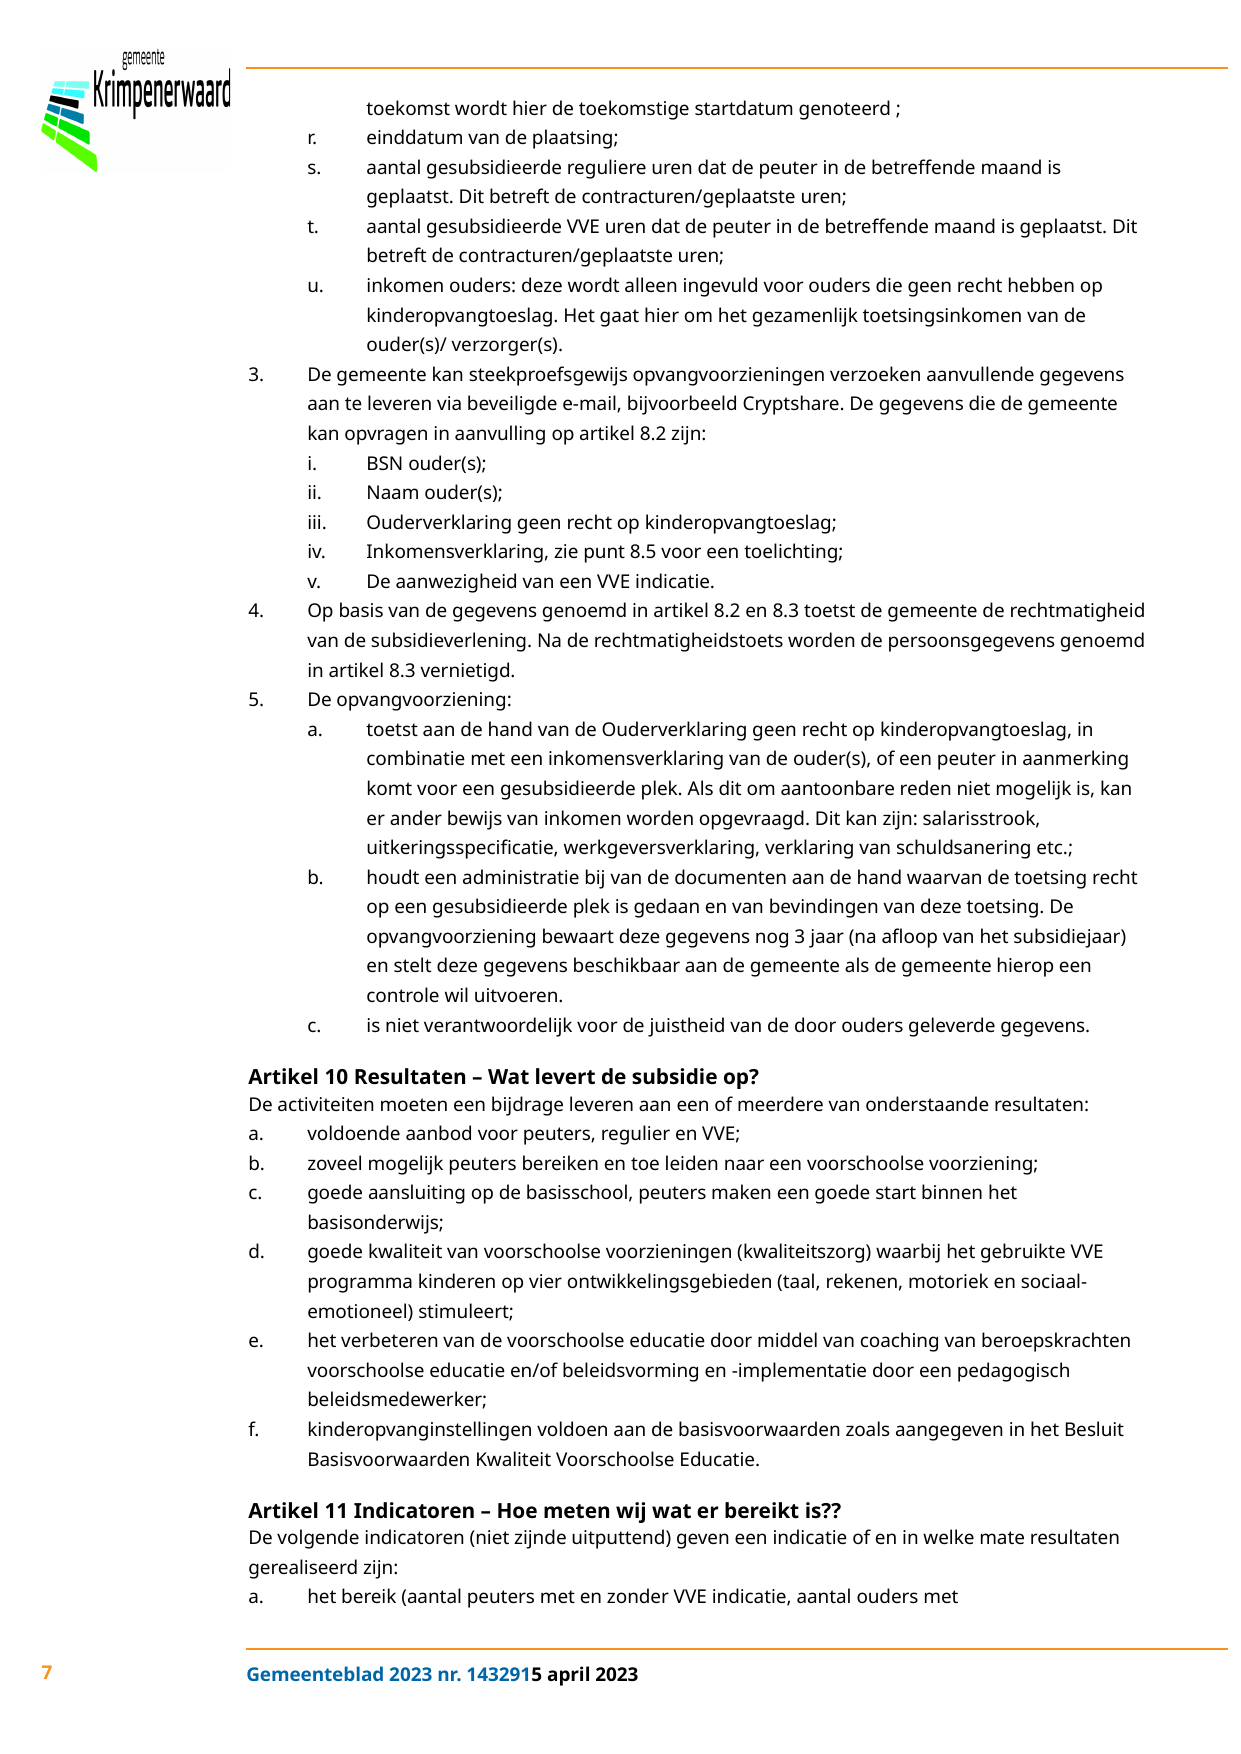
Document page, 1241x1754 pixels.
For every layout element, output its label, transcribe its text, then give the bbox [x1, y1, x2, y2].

list einddatum van de plaatsing; [307, 124, 1152, 150]
list het verbeteren van de voorschoolse educatie door middel van coaching van beroepskrachten voorschoolse educatie en/of beleidsvorming en -implementatie door een pedagogisch beleidsmedewerker; [248, 1327, 1152, 1412]
list Naam ouder(s); [307, 479, 1152, 505]
list zoveel mogelijk peuters bereiken en toe leiden naar een voorschoolse voorziening; [248, 1150, 1152, 1176]
list De gemeente kan steekproefsgewijs opvangvoorzieningen verzoeken aanvullende gegevens aan te leveren via beveiligde e-mail, bijvoorbeeld Cryptshare. De gegevens die de gemeente kan opvragen in aanvulling op artikel 8.2 zijn: [248, 361, 1152, 446]
list aantal gesubsidieerde VVE uren dat de peuter in de betreffende maand is geplaatst. Dit betreft de contracturen/geplaatste uren; [307, 213, 1152, 268]
list BSN ouder(s); [307, 450, 1152, 476]
text Artikel 10 Resultaten – Wat levert de subsidie op? [248, 1062, 1152, 1091]
list is niet verantwoordelijk voor de juistheid van de door ouders geleverde gegevens. [307, 1012, 1152, 1038]
list Ouderverklaring geen recht op kinderopvangtoeslag; [307, 509, 1152, 535]
list aantal gesubsidieerde reguliere uren dat de peuter in de betreffende maand is geplaatst. Dit betreft de contracturen/geplaatste uren; [307, 154, 1152, 209]
list De aanwezigheid van een VVE indicatie. [307, 568, 1152, 594]
list goede aansluiting op de basisschool, peuters maken een goede start binnen het basisonderwijs; [248, 1179, 1152, 1235]
text De volgende indicatoren (niet zijnde uitputtend) geven een indicatie of en in welke mate resultaten gerealiseerd zijn: [248, 1524, 1152, 1580]
list het bereik (aantal peuters met en zonder VVE indicatie, aantal ouders met [248, 1584, 1152, 1609]
list toetst aan de hand van de Ouderverklaring geen recht op kinderopvangtoeslag, in combinatie met een inkomensverklaring van de ouder(s), of een peuter in aanmerking komt voor een gesubsidieerde plek. Als dit om aantoonbare reden niet mogelijk is, kan er ander bewijs van inkomen worden opgevraagd. Dit kan zijn: salarisstrook, uitkeringsspecificatie, werkgeversverklaring, verklaring van schuldsanering etc.; [307, 716, 1152, 860]
list inkomen ouders: deze wordt alleen ingevuld voor ouders die geen recht hebben op kinderopvangtoeslag. Het gaat hier om het gezamenlijk toetsingsinkomen van de ouder(s)/ verzorger(s). [307, 272, 1152, 357]
list goede kwaliteit van voorschoolse voorzieningen (kwaliteitszorg) waarbij het gebruikte VVE programma kinderen op vier ontwikkelingsgebieden (taal, rekenen, motoriek en sociaal-emotioneel) stimuleert; [248, 1239, 1152, 1323]
picture [41, 47, 231, 172]
list voldoende aanbod voor peuters, regulier en VVE; [248, 1120, 1152, 1146]
list kinderopvanginstellingen voldoen aan de basisvoorwaarden zoals aangegeven in het Besluit Basisvoorwaarden Kwaliteit Voorschoolse Educatie. [248, 1416, 1152, 1471]
text Artikel 11 Indicatoren – Hoe meten wij wat er bereikt is?? [248, 1496, 1152, 1524]
list Op basis van de gegevens genoemd in artikel 8.2 en 8.3 toetst de gemeente de rechtmatigheid van de subsidieverlening. Na de rechtmatigheidstoets worden de persoonsgegevens genoemd in artikel 8.3 vernietigd. [248, 598, 1152, 683]
text De activiteiten moeten een bijdrage leveren aan een of meerdere van onderstaande resultaten: [248, 1091, 1152, 1116]
list toekomst wordt hier de toekomstige startdatum genoteerd ; [307, 95, 1152, 121]
list De opvangvoorziening: [248, 686, 1152, 712]
list houdt een administratie bij van de documenten aan de hand waarvan de toetsing recht op een gesubsidieerde plek is gedaan en van bevindingen van deze toetsing. De opvangvoorziening bewaart deze gegevens nog 3 jaar (na afloop van het subsidiejaar) en stelt deze gegevens beschikbaar aan de gemeente als de gemeente hierop een controle wil uitvoeren. [307, 864, 1152, 1008]
list Inkomensverklaring, zie punt 8.5 voor een toelichting; [307, 538, 1152, 564]
